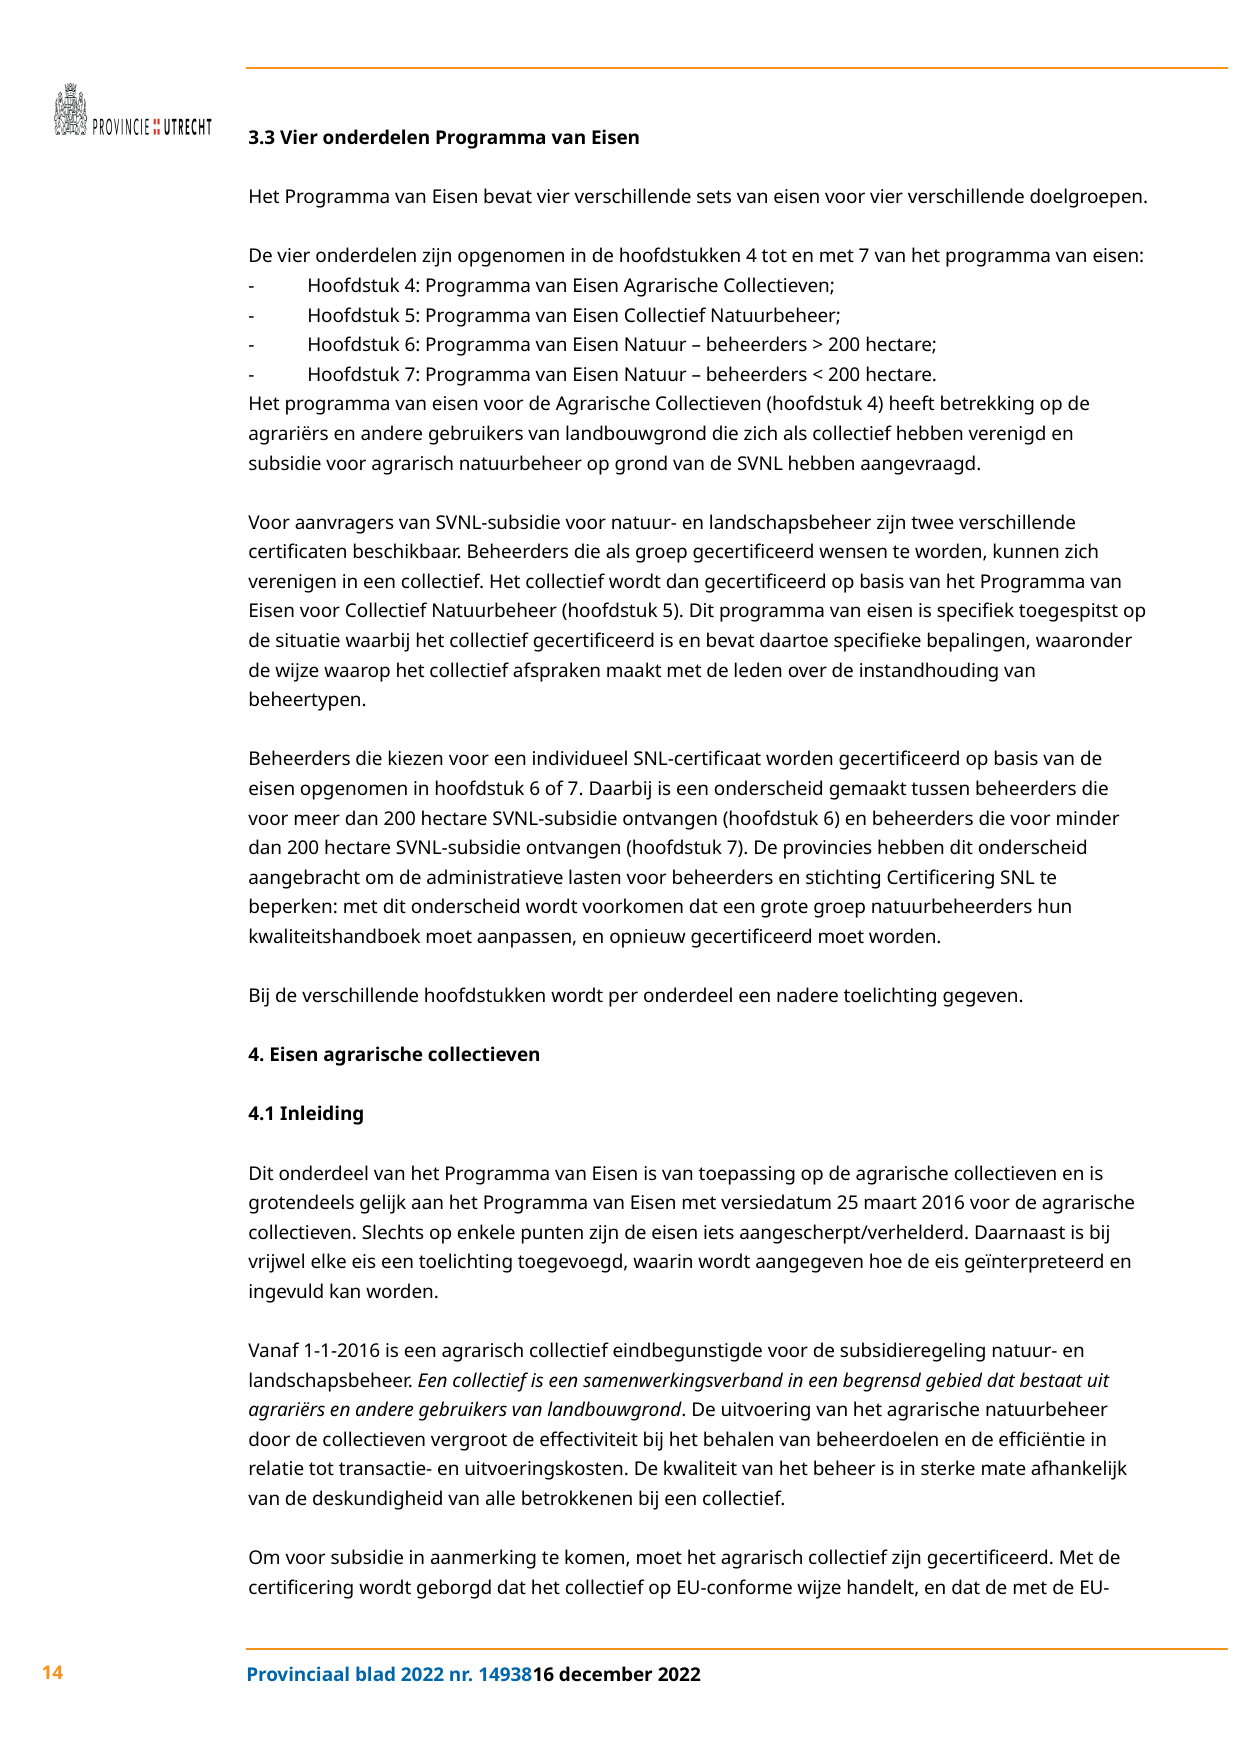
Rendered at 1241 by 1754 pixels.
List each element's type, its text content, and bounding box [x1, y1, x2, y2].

text Bij de verschillende hoofdstukken wordt per onderdeel een nadere toelichting gegeven. [248, 982, 1152, 1008]
text De vier onderdelen zijn opgenomen in de hoofdstukken 4 tot en met 7 van het programma van eisen: [248, 243, 1152, 268]
text 3.3 Vier onderdelen Programma van Eisen [248, 124, 1152, 150]
picture [41, 47, 231, 172]
text Dit onderdeel van het Programma van Eisen is van toepassing op de agrarische collectieven en is grotendeels gelijk aan het Programma van Eisen met versiedatum 25 maart 2016 voor de agrarische collectieven. Slechts op enkele punten zijn de eisen iets aangescherpt/verhelderd. Daarnaast is bij vrijwel elke eis een toelichting toegevoegd, waarin wordt aangegeven hoe de eis geïnterpreteerd en ingevuld kan worden. [248, 1160, 1152, 1304]
list Hoofdstuk 5: Programma van Eisen Collectief Natuurbeheer; [248, 302, 1152, 328]
list Hoofdstuk 6: Programma van Eisen Natuur – beheerders > 200 hectare; [248, 331, 1152, 357]
text Het Programma van Eisen bevat vier verschillende sets van eisen voor vier verschillende doelgroepen. [248, 183, 1152, 209]
text Vanaf 1-1-2016 is een agrarisch collectief eindbegunstigde voor de subsidieregeling natuur- en landschapsbeheer. Een collectief is een samenwerkingsverband in een begrensd gebied dat bestaat uit agrariërs en andere gebruikers van landbouwgrond. De uitvoering van het agrarische natuurbeheer door de collectieven vergroot de effectiviteit bij het behalen van beheerdoelen en de efficiëntie in relatie tot transactie- en uitvoeringskosten. De kwaliteit van het beheer is in sterke mate afhankelijk van de deskundigheid van alle betrokkenen bij een collectief. [248, 1337, 1152, 1511]
text 4.1 Inleiding [248, 1101, 1152, 1126]
text Voor aanvragers van SVNL-subsidie voor natuur- en landschapsbeheer zijn twee verschillende certificaten beschikbaar. Beheerders die als groep gecertificeerd wensen te worden, kunnen zich verenigen in een collectief. Het collectief wordt dan gecertificeerd op basis van het Programma van Eisen voor Collectief Natuurbeheer (hoofdstuk 5). Dit programma van eisen is specifiek toegespitst op de situatie waarbij het collectief gecertificeerd is en bevat daartoe specifieke bepalingen, waaronder de wijze waarop het collectief afspraken maakt met de leden over de instandhouding van beheertypen. [248, 509, 1152, 712]
text Beheerders die kiezen voor een individueel SNL-certificaat worden gecertificeerd op basis van de eisen opgenomen in hoofdstuk 6 of 7. Daarbij is een onderscheid gemaakt tussen beheerders die voor meer dan 200 hectare SVNL-subsidie ontvangen (hoofdstuk 6) en beheerders die voor minder dan 200 hectare SVNL-subsidie ontvangen (hoofdstuk 7). De provincies hebben dit onderscheid aangebracht om de administratieve lasten voor beheerders en stichting Certificering SNL te beperken: met dit onderscheid wordt voorkomen dat een grote groep natuurbeheerders hun kwaliteitshandboek moet aanpassen, en opnieuw gecertificeerd moet worden. [248, 746, 1152, 949]
list Hoofdstuk 7: Programma van Eisen Natuur – beheerders < 200 hectare. [248, 361, 1152, 387]
list Hoofdstuk 4: Programma van Eisen Agrarische Collectieven; [248, 272, 1152, 298]
text Om voor subsidie in aanmerking te komen, moet het agrarisch collectief zijn gecertificeerd. Met de certificering wordt geborgd dat het collectief op EU-conforme wijze handelt, en dat de met de EU- [248, 1544, 1152, 1600]
text 4. Eisen agrarische collectieven [248, 1041, 1152, 1067]
text Het programma van eisen voor de Agrarische Collectieven (hoofdstuk 4) heeft betrekking op de agrariërs en andere gebruikers van landbouwgrond die zich als collectief hebben verenigd en subsidie voor agrarisch natuurbeheer op grond van de SVNL hebben aangevraagd. [248, 391, 1152, 476]
